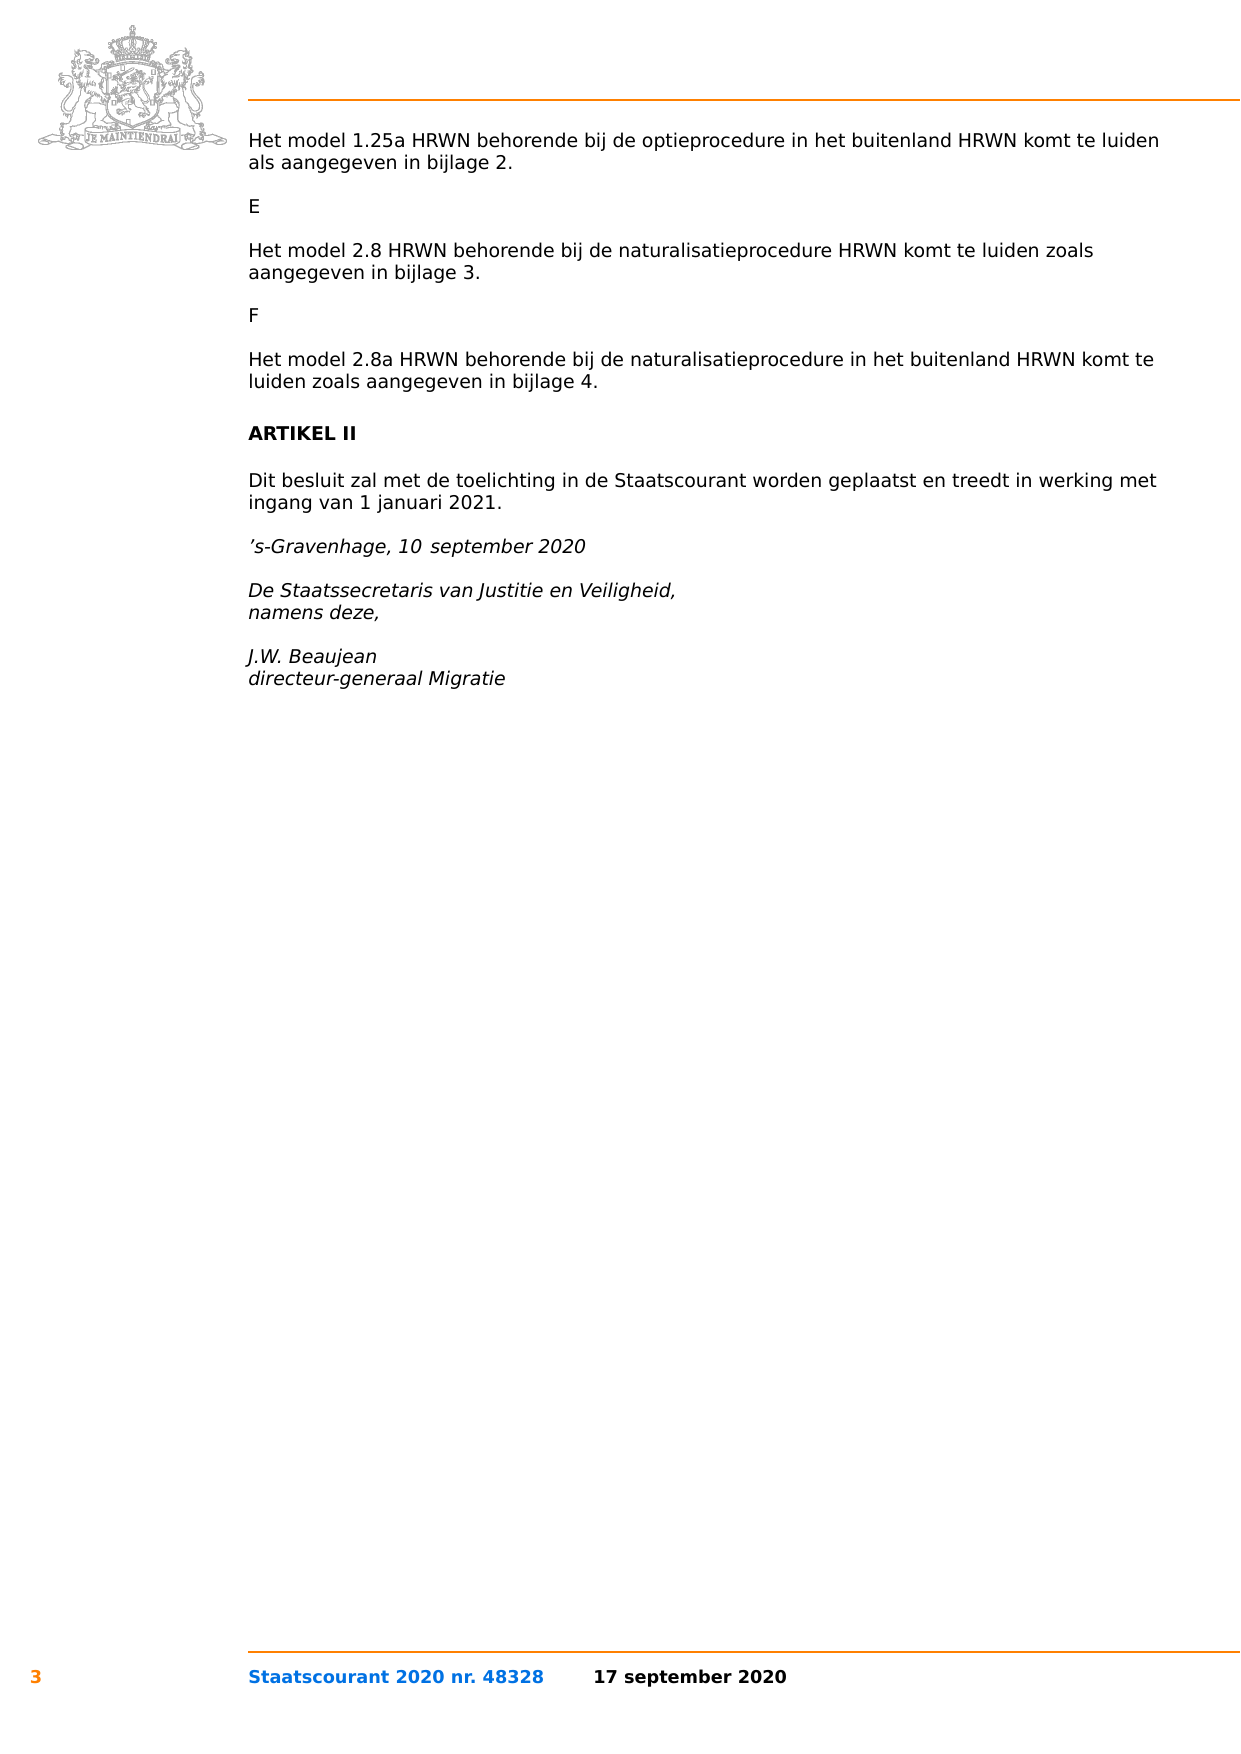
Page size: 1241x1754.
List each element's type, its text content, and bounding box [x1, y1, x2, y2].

text Het model 2.8a HRWN behorende bij de naturalisatieprocedure in het buitenland HRWN komt te luiden zoals aangegeven in bijlage 4. [248, 349, 1163, 393]
text ’s-Gravenhage, 10 september 2020 [248, 536, 1163, 558]
text F [248, 305, 1163, 327]
text E [248, 196, 1163, 218]
text De Staatssecretaris van Justitie en Veiligheid, namens deze, J.W. Beaujean directeur-generaal Migratie [248, 580, 1163, 690]
text Dit besluit zal met de toelichting in de Staatscourant worden geplaatst en treedt in werking met ingang van 1 januari 2021. [248, 470, 1163, 514]
picture [38, 25, 227, 150]
text Het model 1.25a HRWN behorende bij de optieprocedure in het buitenland HRWN komt te luiden als aangegeven in bijlage 2. [248, 130, 1163, 174]
text Het model 2.8 HRWN behorende bij de naturalisatieprocedure HRWN komt te luiden zoals aangegeven in bijlage 3. [248, 239, 1163, 283]
subtitle ARTIKEL II [248, 423, 1163, 445]
